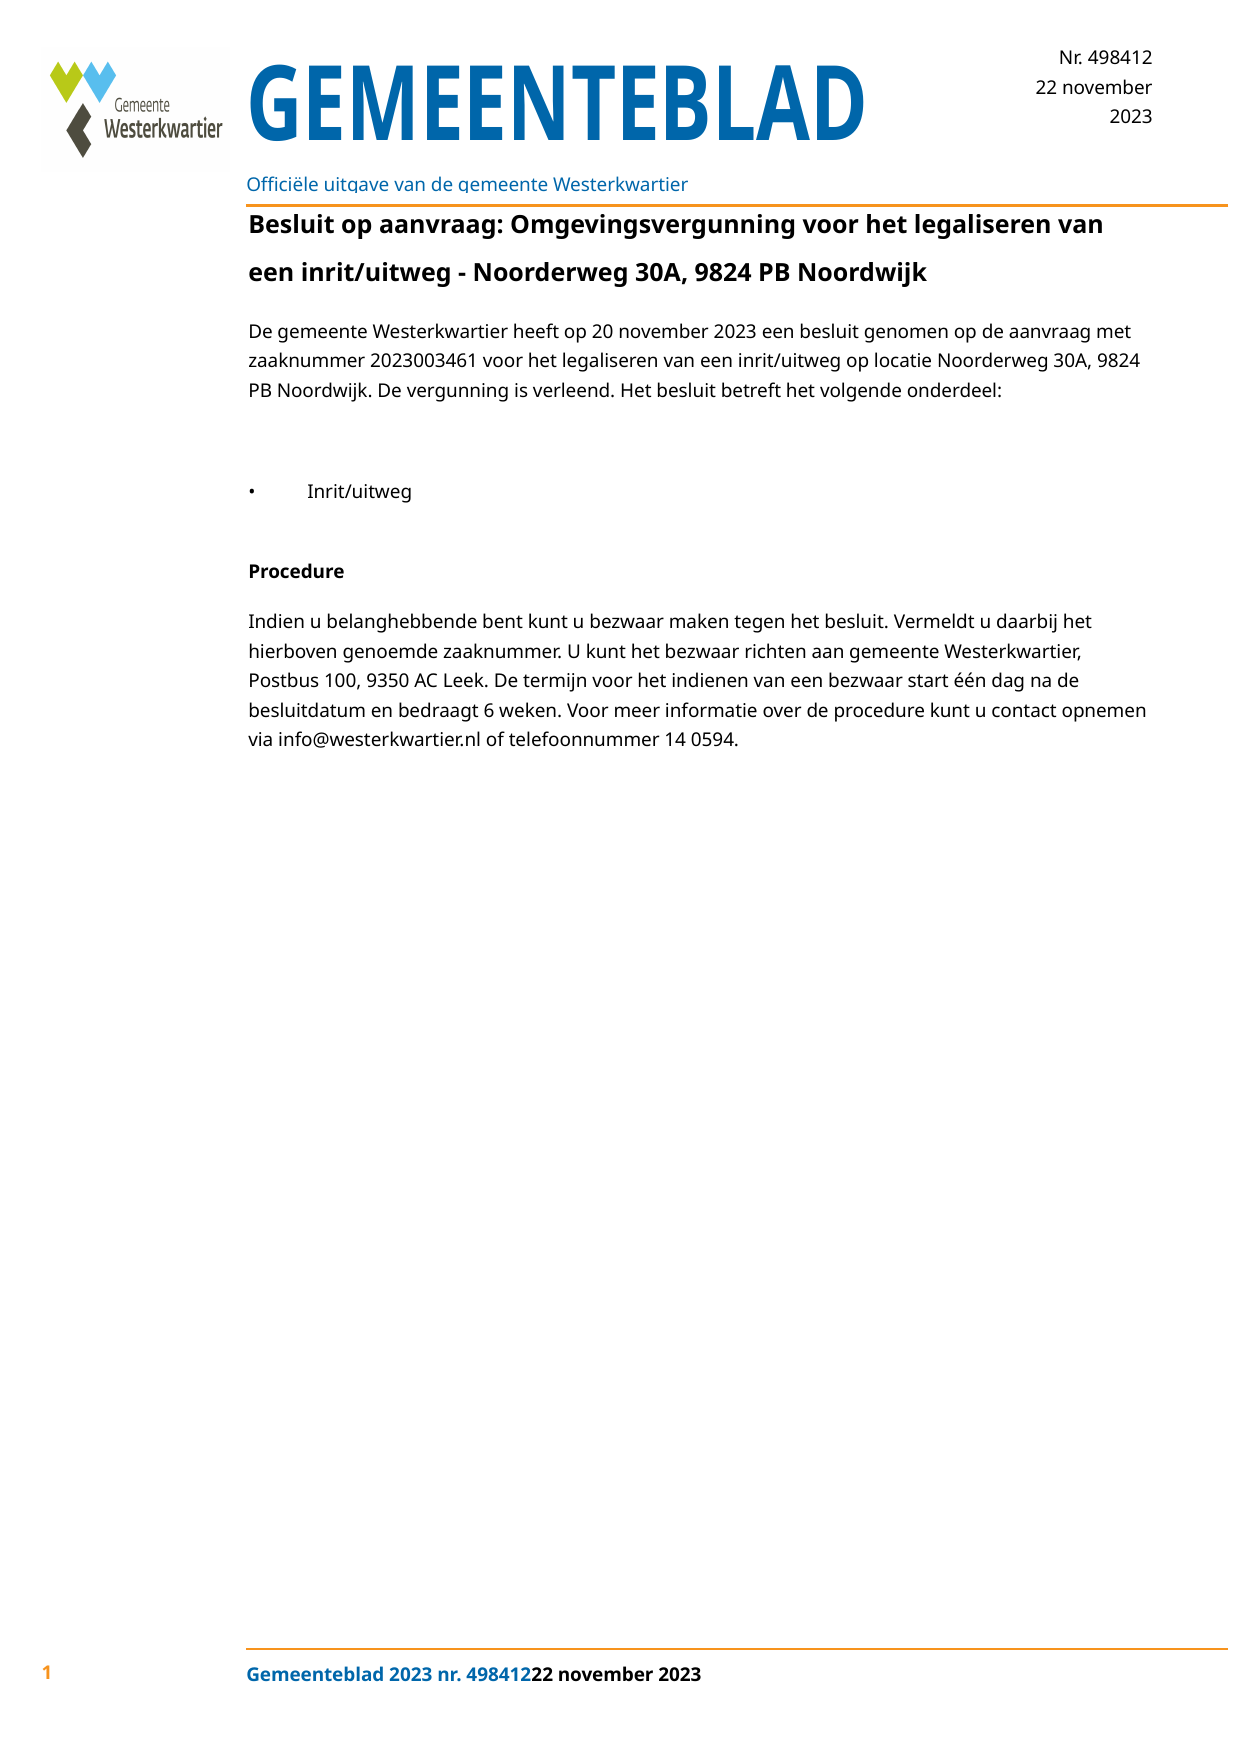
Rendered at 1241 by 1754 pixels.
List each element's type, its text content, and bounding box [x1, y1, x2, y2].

text Besluit op aanvraag: Omgevingsvergunning voor het legaliseren van een inrit/uitweg - Noorderweg 30A, 9824 PB Noordwijk [248, 207, 1152, 288]
text De gemeente Westerkwartier heeft op 20 november 2023 een besluit genomen op de aanvraag met zaaknummer 2023003461 voor het legaliseren van een inrit/uitweg op locatie Noorderweg 30A, 9824 PB Noordwijk. De vergunning is verleend. Het besluit betreft het volgende onderdeel: [248, 318, 1152, 403]
picture [41, 47, 231, 172]
text Procedure [248, 558, 1152, 584]
text Indien u belanghebbende bent kunt u bezwaar maken tegen het besluit. Vermeldt u daarbij het hierboven genoemde zaaknummer. U kunt het bezwaar richten aan gemeente Westerkwartier, Postbus 100, 9350 AC Leek. De termijn voor het indienen van een bezwaar start één dag na de besluitdatum en bedraagt 6 weken. Voor meer informatie over de procedure kunt u contact opnemen via info@westerkwartier.nl of telefoonnummer 14 0594. [248, 608, 1152, 752]
list Inrit/uitweg [248, 478, 1152, 504]
